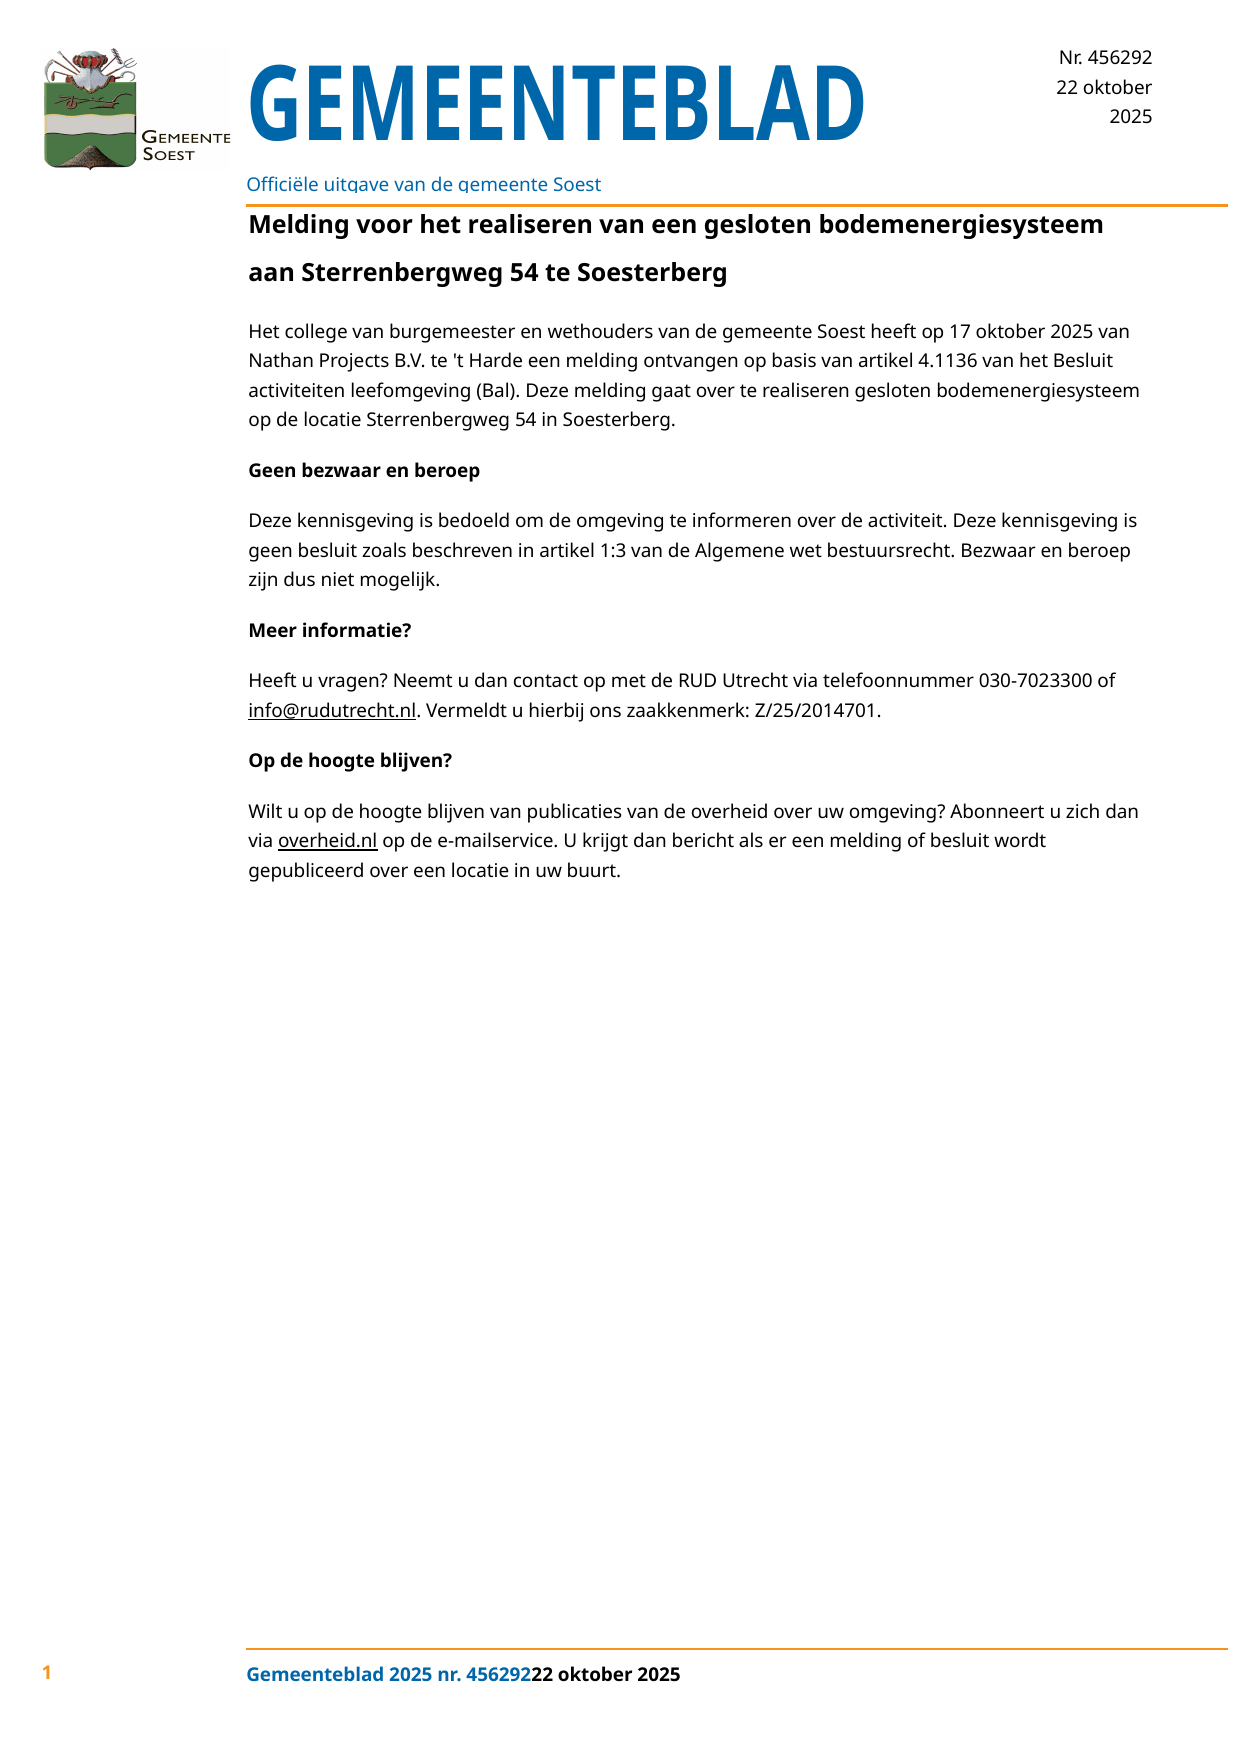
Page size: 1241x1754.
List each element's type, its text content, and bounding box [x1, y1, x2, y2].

picture [41, 47, 231, 172]
text Wilt u op de hoogte blijven van publicaties van de overheid over uw omgeving? Abonneert u zich dan via overheid.nl op de e-mailservice. U krijgt dan bericht als er een melding of besluit wordt gepubliceerd over een locatie in uw buurt. [248, 798, 1152, 883]
text Het college van burgemeester en wethouders van de gemeente Soest heeft op 17 oktober 2025 van Nathan Projects B.V. te 't Harde een melding ontvangen op basis van artikel 4.1136 van het Besluit activiteiten leefomgeving (Bal). Deze melding gaat over te realiseren gesloten bodemenergiesysteem op de locatie Sterrenbergweg 54 in Soesterberg. [248, 318, 1152, 432]
text Melding voor het realiseren van een gesloten bodemenergiesysteem aan Sterrenbergweg 54 te Soesterberg [248, 207, 1152, 288]
text Meer informatie? [248, 617, 1152, 643]
text Op de hoogte blijven? [248, 747, 1152, 773]
text Geen bezwaar en beroep [248, 457, 1152, 483]
text Deze kennisgeving is bedoeld om de omgeving te informeren over de activiteit. Deze kennisgeving is geen besluit zoals beschreven in artikel 1:3 van de Algemene wet bestuursrecht. Bezwaar en beroep zijn dus niet mogelijk. [248, 507, 1152, 592]
text Heeft u vragen? Neemt u dan contact op met de RUD Utrecht via telefoonnummer 030-7023300 of info@rudutrecht.nl. Vermeldt u hierbij ons zaakkenmerk: Z/25/2014701. [248, 667, 1152, 723]
